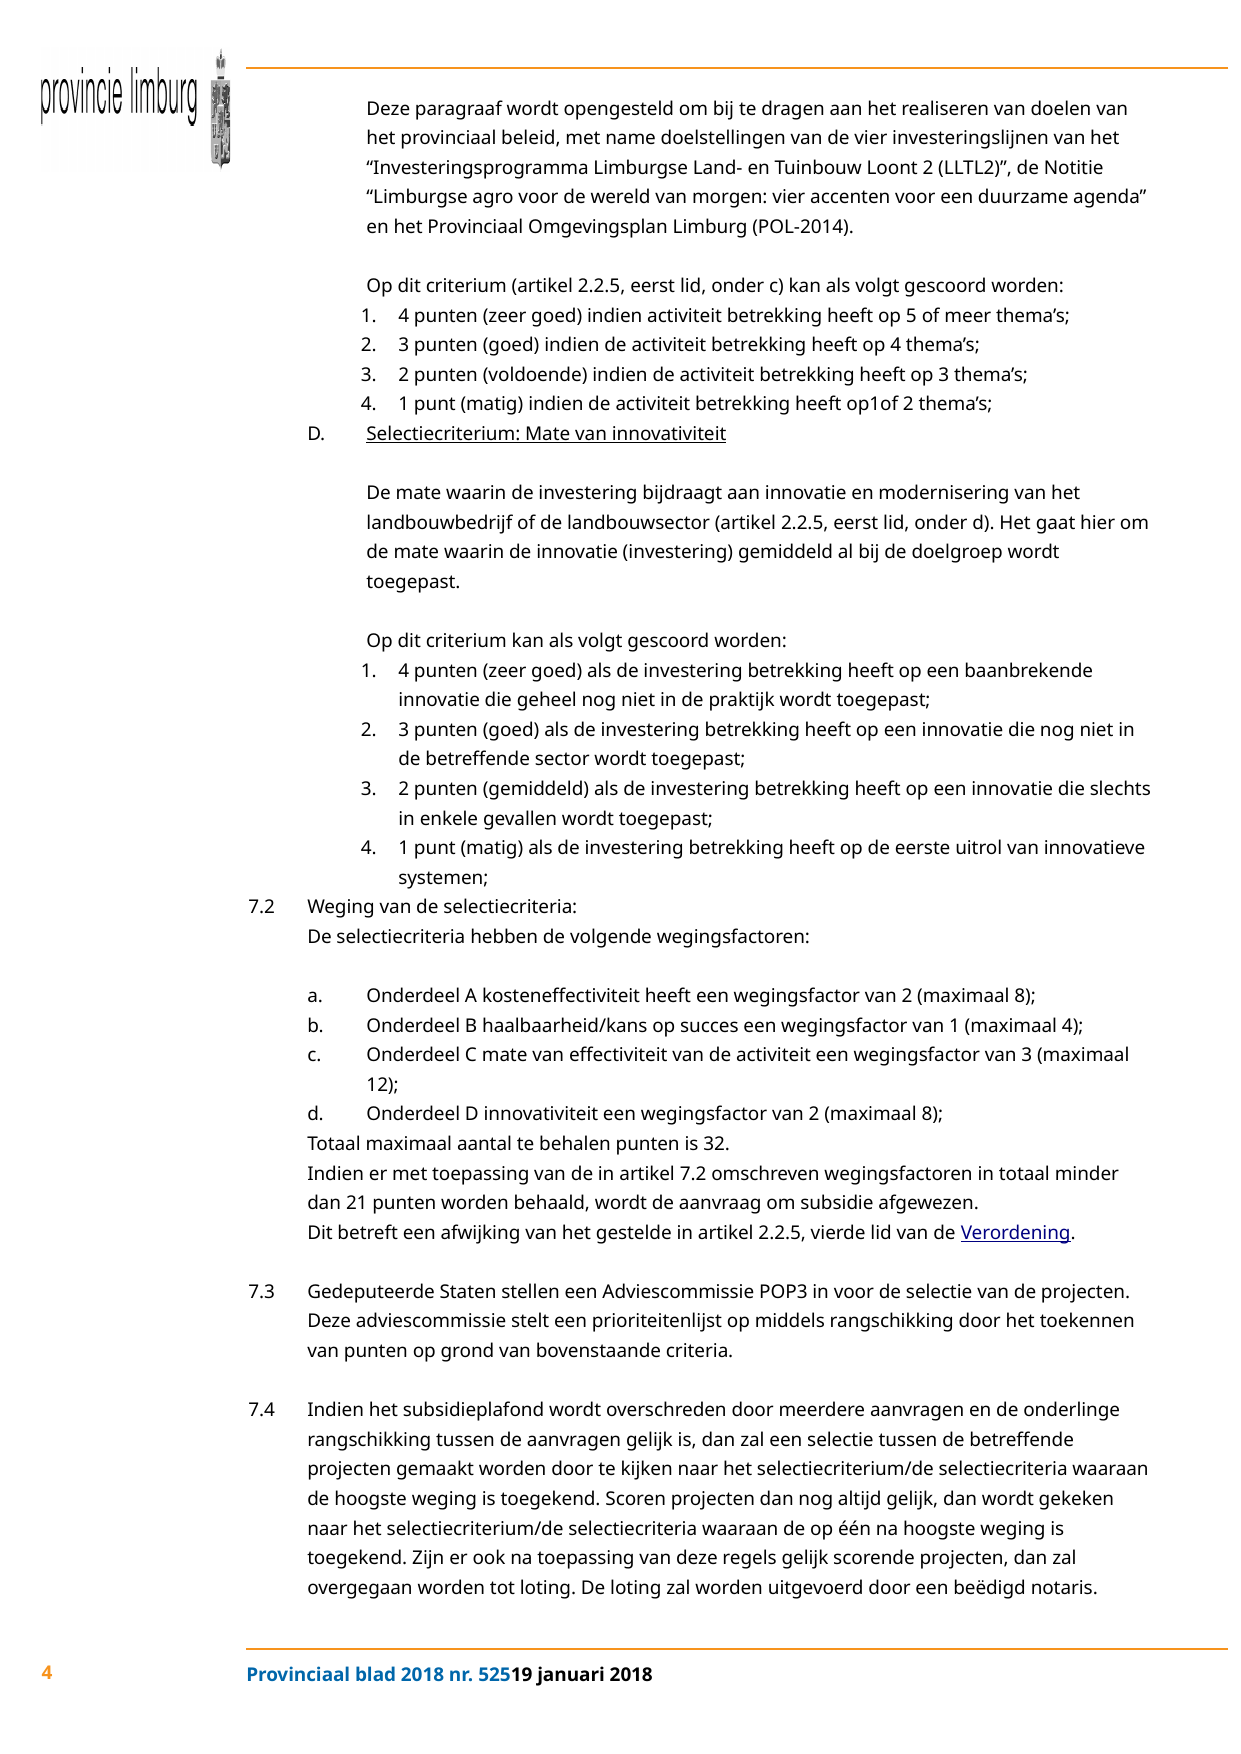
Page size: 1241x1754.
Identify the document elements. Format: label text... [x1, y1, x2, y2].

list 2 punten (voldoende) indien de activiteit betrekking heeft op 3 thema’s; [361, 361, 1152, 387]
list Onderdeel A kosteneffectiviteit heeft een wegingsfactor van 2 (maximaal 8); [307, 982, 1152, 1008]
list Onderdeel B haalbaarheid/kans op succes een wegingsfactor van 1 (maximaal 4); [307, 1012, 1152, 1038]
list Totaal maximaal aantal te behalen punten is 32. [248, 1130, 1152, 1156]
list 4 punten (zeer goed) indien activiteit betrekking heeft op 5 of meer thema’s; [361, 302, 1152, 328]
list Op dit criterium kan als volgt gescoord worden: [307, 627, 1152, 653]
list Indien het subsidieplafond wordt overschreden door meerdere aanvragen en de onderlinge rangschikking tussen de aanvragen gelijk is, dan zal een selectie tussen de betreffende projecten gemaakt worden door te kijken naar het selectiecriterium/de selectiecriteria waaraan de hoogste weging is toegekend. Scoren projecten dan nog altijd gelijk, dan wordt gekeken naar het selectiecriterium/de selectiecriteria waaraan de op één na hoogste weging is toegekend. Zijn er ook na toepassing van deze regels gelijk scorende projecten, dan zal overgegaan worden tot loting. De loting zal worden uitgevoerd door een beëdigd notaris. [248, 1396, 1152, 1600]
list De mate waarin de investering bijdraagt aan innovatie en modernisering van het landbouwbedrijf of de landbouwsector (artikel 2.2.5, eerst lid, onder d). Het gaat hier om de mate waarin de innovatie (investering) gemiddeld al bij de doelgroep wordt toegepast. [307, 479, 1152, 594]
list 2 punten (gemiddeld) als de investering betrekking heeft op een innovatie die slechts in enkele gevallen wordt toegepast; [361, 775, 1152, 831]
list Indien er met toepassing van de in artikel 7.2 omschreven wegingsfactoren in totaal minder dan 21 punten worden behaald, wordt de aanvraag om subsidie afgewezen. [248, 1160, 1152, 1215]
list 3 punten (goed) indien de activiteit betrekking heeft op 4 thema’s; [361, 331, 1152, 357]
list 4 punten (zeer goed) als de investering betrekking heeft op een baanbrekende innovatie die geheel nog niet in de praktijk wordt toegepast; [361, 657, 1152, 712]
list Onderdeel C mate van effectiviteit van de activiteit een wegingsfactor van 3 (maximaal 12); [307, 1041, 1152, 1097]
list Gedeputeerde Staten stellen een Adviescommissie POP3 in voor de selectie van de projecten. [248, 1278, 1152, 1304]
list 1 punt (matig) als de investering betrekking heeft op de eerste uitrol van innovatieve systemen; [361, 834, 1152, 890]
list De selectiecriteria hebben de volgende wegingsfactoren: [248, 923, 1152, 949]
list Selectiecriterium: Mate van innovativiteit [307, 420, 1152, 446]
picture [41, 47, 231, 172]
list Deze paragraaf wordt opengesteld om bij te dragen aan het realiseren van doelen van het provinciaal beleid, met name doelstellingen van de vier investeringslijnen van het “Investeringsprogramma Limburgse Land- en Tuinbouw Loont 2 (LLTL2)”, de Notitie “Limburgse agro voor de wereld van morgen: vier accenten voor een duurzame agenda” en het Provinciaal Omgevingsplan Limburg (POL-2014). [307, 95, 1152, 239]
list 3 punten (goed) als de investering betrekking heeft op een innovatie die nog niet in de betreffende sector wordt toegepast; [361, 716, 1152, 771]
list Deze adviescommissie stelt een prioriteitenlijst op middels rangschikking door het toekennen van punten op grond van bovenstaande criteria. [248, 1308, 1152, 1363]
list Onderdeel D innovativiteit een wegingsfactor van 2 (maximaal 8); [307, 1101, 1152, 1126]
list Dit betreft een afwijking van het gestelde in artikel 2.2.5, vierde lid van de Verordening. [248, 1219, 1152, 1245]
list Op dit criterium (artikel 2.2.5, eerst lid, onder c) kan als volgt gescoord worden: [307, 272, 1152, 298]
list 1 punt (matig) indien de activiteit betrekking heeft op1of 2 thema’s; [361, 391, 1152, 416]
list Weging van de selectiecriteria: [248, 893, 1152, 919]
